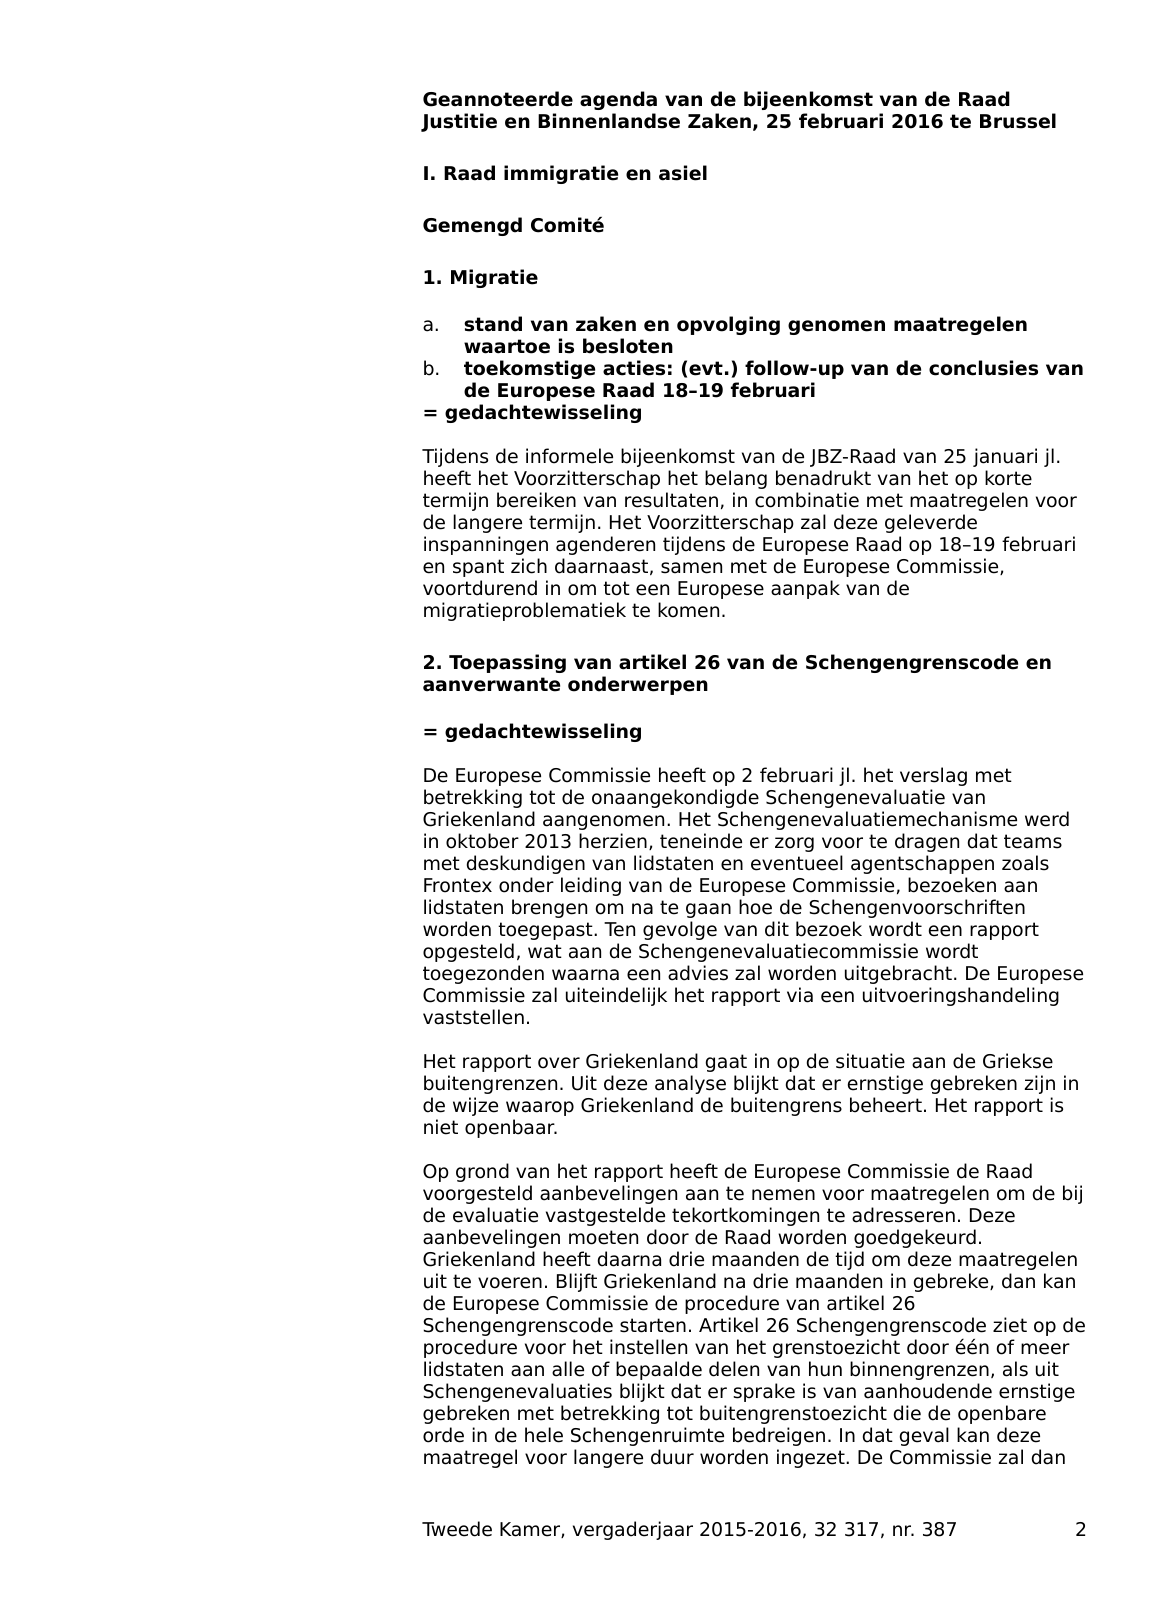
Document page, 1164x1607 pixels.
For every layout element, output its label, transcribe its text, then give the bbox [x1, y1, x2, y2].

text Op grond van het rapport heeft de Europese Commissie de Raad voorgesteld aanbevelingen aan te nemen voor maatregelen om de bij de evaluatie vastgestelde tekortkomingen te adresseren. Deze aanbevelingen moeten door de Raad worden goedgekeurd. Griekenland heeft daarna drie maanden de tijd om deze maatregelen uit te voeren. Blijft Griekenland na drie maanden in gebreke, dan kan de Europese Commissie de procedure van artikel 26 Schengengrenscode starten. Artikel 26 Schengengrenscode ziet op de procedure voor het instellen van het grenstoezicht door één of meer lidstaten aan alle of bepaalde delen van hun binnengrenzen, als uit Schengenevaluaties blijkt dat er sprake is van aanhoudende ernstige gebreken met betrekking tot buitengrenstoezicht die de openbare orde in de hele Schengenruimte bedreigen. In dat geval kan deze maatregel voor langere duur worden ingezet. De Commissie zal dan [422, 1161, 1087, 1469]
text Tijdens de informele bijeenkomst van de JBZ-Raad van 25 januari jl. heeft het Voorzitterschap het belang benadrukt van het op korte termijn bereiken van resultaten, in combinatie met maatregelen voor de langere termijn. Het Voorzitterschap zal deze geleverde inspanningen agenderen tijdens de Europese Raad op 18–19 februari en spant zich daarnaast, samen met de Europese Commissie, voortdurend in om tot een Europese aanpak van de migratieproblematiek te komen. [422, 446, 1087, 622]
text De Europese Commissie heeft op 2 februari jl. het verslag met betrekking tot de onaangekondigde Schengenevaluatie van Griekenland aangenomen. Het Schengenevaluatiemechanisme werd in oktober 2013 herzien, teneinde er zorg voor te dragen dat teams met deskundigen van lidstaten en eventueel agentschappen zoals Frontex onder leiding van de Europese Commissie, bezoeken aan lidstaten brengen om na te gaan hoe de Schengenvoorschriften worden toegepast. Ten gevolge van dit bezoek wordt een rapport opgesteld, wat aan de Schengenevaluatiecommissie wordt toegezonden waarna een advies zal worden uitgebracht. De Europese Commissie zal uiteindelijk het rapport via een uitvoeringshandeling vaststellen. [422, 765, 1087, 1029]
text = gedachtewisseling [422, 721, 1087, 743]
subtitle Geannoteerde agenda van de bijeenkomst van de Raad Justitie en Binnenlandse Zaken, 25 februari 2016 te Brussel [422, 89, 1087, 133]
text = gedachtewisseling [422, 402, 1087, 424]
text b. toekomstige acties: (evt.) follow-up van de conclusies van de Europese Raad 18–19 februari [422, 358, 1087, 402]
text Het rapport over Griekenland gaat in op de situatie aan de Griekse buitengrenzen. Uit deze analyse blijkt dat er ernstige gebreken zijn in de wijze waarop Griekenland de buitengrens beheert. Het rapport is niet openbaar. [422, 1051, 1087, 1139]
subtitle I. Raad immigratie en asiel [422, 163, 1087, 185]
subtitle 1. Migratie [422, 267, 1087, 289]
subtitle Gemengd Comité [422, 215, 1087, 237]
subtitle 2. Toepassing van artikel 26 van de Schengengrenscode en aanverwante onderwerpen [422, 652, 1087, 696]
text a. stand van zaken en opvolging genomen maatregelen waartoe is besloten [422, 314, 1087, 358]
